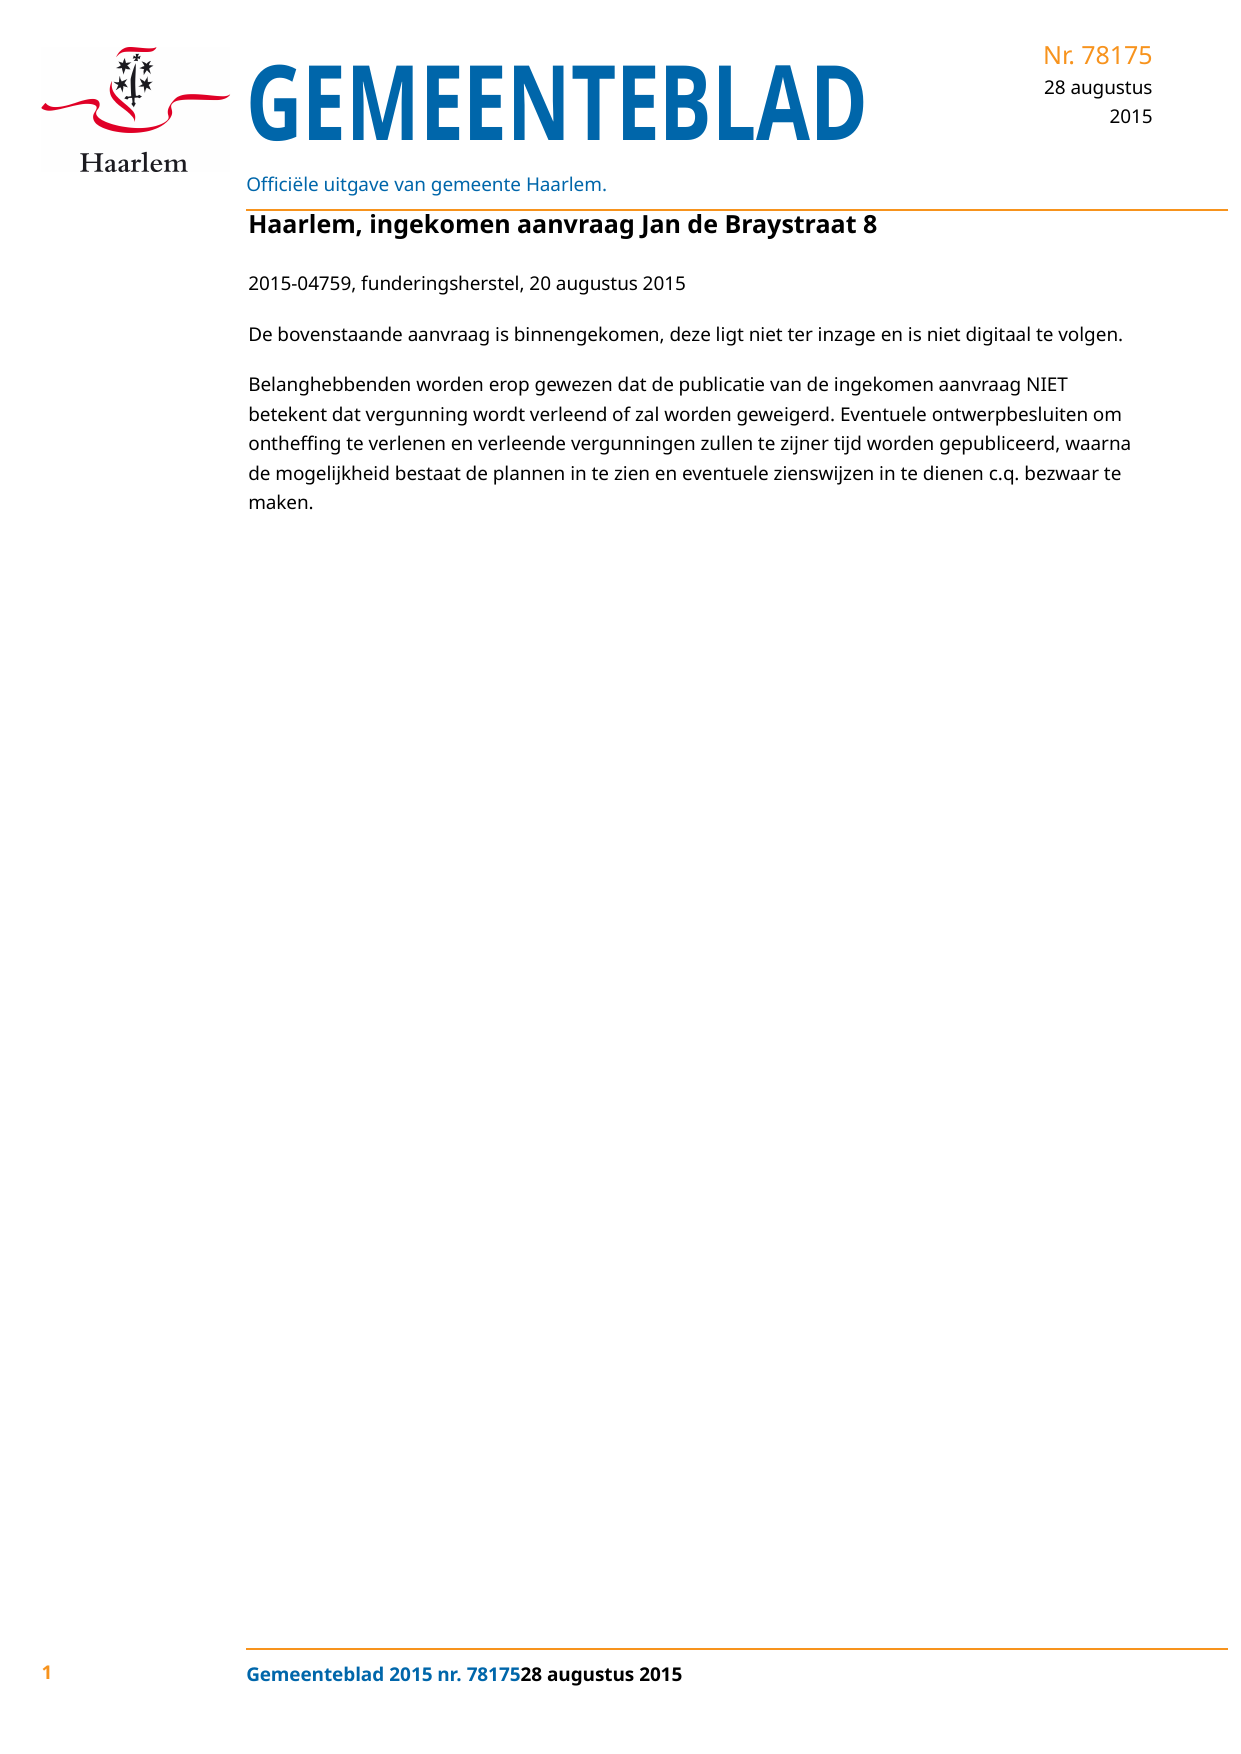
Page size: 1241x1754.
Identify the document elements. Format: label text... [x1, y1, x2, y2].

picture [41, 47, 231, 172]
text Belanghebbenden worden erop gewezen dat de publicatie van de ingekomen aanvraag NIET betekent dat vergunning wordt verleend of zal worden geweigerd. Eventuele ontwerpbesluiten om ontheffing te verlenen en verleende vergunningen zullen te zijner tijd worden gepubliceerd, waarna de mogelijkheid bestaat de plannen in te zien en eventuele zienswijzen in te dienen c.q. bezwaar te maken. [248, 371, 1152, 515]
text 2015-04759, funderingsherstel, 20 augustus 2015 [248, 270, 1152, 296]
text De bovenstaande aanvraag is binnengekomen, deze ligt niet ter inzage en is niet digitaal te volgen. [248, 321, 1152, 346]
text Haarlem, ingekomen aanvraag Jan de Braystraat 8 [248, 211, 1152, 241]
